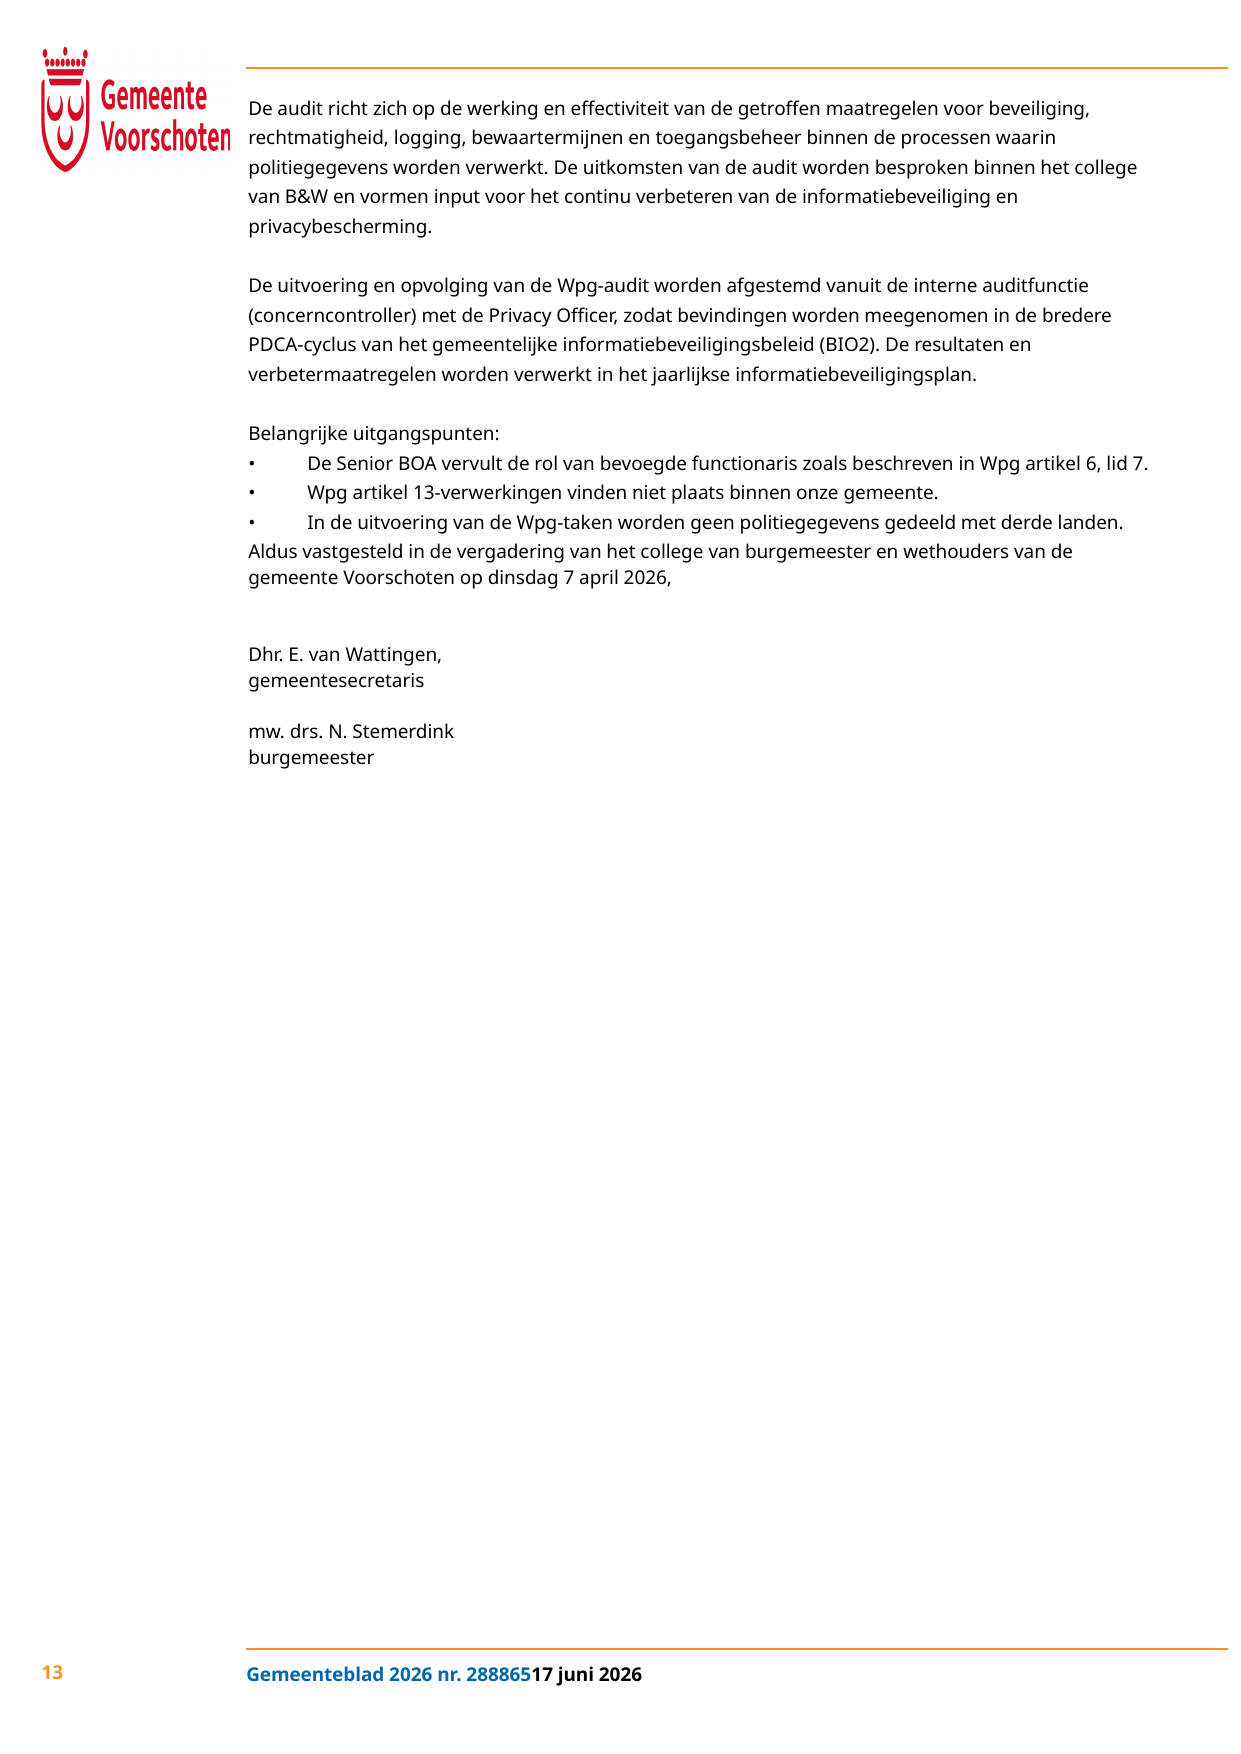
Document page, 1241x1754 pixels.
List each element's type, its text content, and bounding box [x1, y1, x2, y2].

text Dhr. E. van Wattingen, [248, 641, 1152, 667]
text Belangrijke uitgangspunten: [248, 420, 1152, 446]
list Wpg artikel 13-verwerkingen vinden niet plaats binnen onze gemeente. [248, 479, 1152, 505]
text mw. drs. N. Stemerdink [248, 719, 1152, 744]
text De uitvoering en opvolging van de Wpg-audit worden afgestemd vanuit de interne auditfunctie (concerncontroller) met de Privacy Officer, zodat bevindingen worden meegenomen in de bredere PDCA-cyclus van het gemeentelijke informatiebeveiligingsbeleid (BIO2). De resultaten en verbetermaatregelen worden verwerkt in het jaarlijkse informatiebeveiligingsplan. [248, 272, 1152, 387]
list In de uitvoering van de Wpg-taken worden geen politiegegevens gedeeld met derde landen. [248, 509, 1152, 535]
list De Senior BOA vervult de rol van bevoegde functionaris zoals beschreven in Wpg artikel 6, lid 7. [248, 450, 1152, 476]
text Aldus vastgesteld in de vergadering van het college van burgemeester en wethouders van de gemeente Voorschoten op dinsdag 7 april 2026, [248, 538, 1152, 590]
text burgemeester [248, 744, 1152, 770]
picture [41, 47, 231, 172]
text gemeentesecretaris [248, 667, 1152, 693]
text De audit richt zich op de werking en effectiviteit van de getroffen maatregelen voor beveiliging, rechtmatigheid, logging, bewaartermijnen en toegangsbeheer binnen de processen waarin politiegegevens worden verwerkt. De uitkomsten van de audit worden besproken binnen het college van B&W en vormen input voor het continu verbeteren van de informatiebeveiliging en privacybescherming. [248, 95, 1152, 239]
